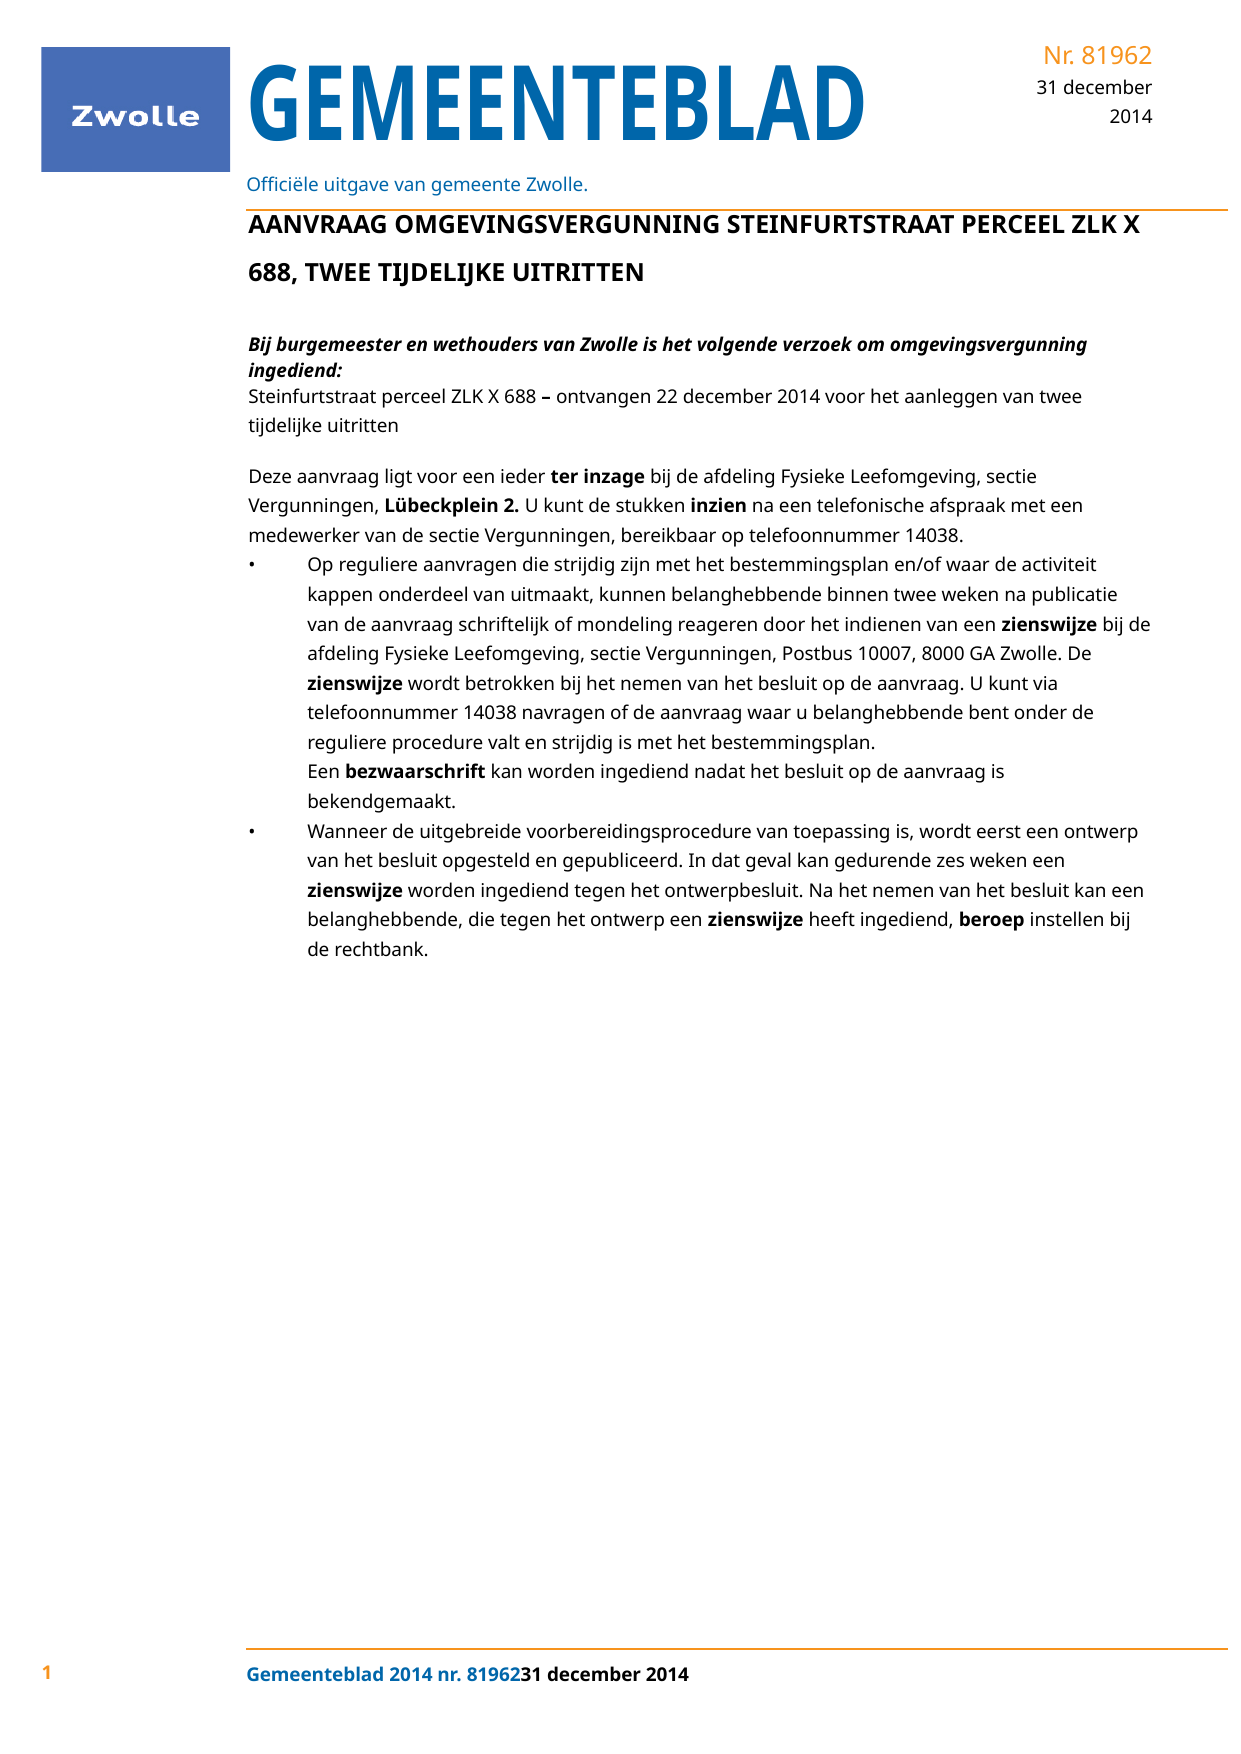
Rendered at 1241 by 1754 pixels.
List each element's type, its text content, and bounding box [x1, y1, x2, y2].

list Op reguliere aanvragen die strijdig zijn met het bestemmingsplan en/of waar de activiteit kappen onderdeel van uitmaakt, kunnen belanghebbende binnen twee weken na publicatie van de aanvraag schriftelijk of mondeling reageren door het indienen van een zienswijze bij de afdeling Fysieke Leefomgeving, sectie Vergunningen, Postbus 10007, 8000 GA Zwolle. De zienswijze wordt betrokken bij het nemen van het besluit op de aanvraag. U kunt via telefoonnummer 14038 navragen of de aanvraag waar u belanghebbende bent onder de reguliere procedure valt en strijdig is met het bestemmingsplan. [248, 552, 1152, 755]
picture [41, 47, 231, 172]
text Bij burgemeester en wethouders van Zwolle is het volgende verzoek om omgevingsvergunning ingediend: [248, 331, 1152, 383]
list Een bezwaarschrift kan worden ingediend nadat het besluit op de aanvraag is bekendgemaakt. [248, 759, 1152, 814]
text AANVRAAG OMGEVINGSVERGUNNING STEINFURTSTRAAT PERCEEL ZLK X 688, TWEE TIJDELIJKE UITRITTEN [248, 211, 1152, 288]
text Steinfurtstraat perceel ZLK X 688 – ontvangen 22 december 2014 voor het aanleggen van twee tijdelijke uitritten [248, 383, 1152, 438]
text Deze aanvraag ligt voor een ieder ter inzage bij de afdeling Fysieke Leefomgeving, sectie Vergunningen, Lübeckplein 2. U kunt de stukken inzien na een telefonische afspraak met een medewerker van de sectie Vergunningen, bereikbaar op telefoonnummer 14038. [248, 463, 1152, 548]
list Wanneer de uitgebreide voorbereidingsprocedure van toepassing is, wordt eerst een ontwerp van het besluit opgesteld en gepubliceerd. In dat geval kan gedurende zes weken een zienswijze worden ingediend tegen het ontwerpbesluit. Na het nemen van het besluit kan een belanghebbende, die tegen het ontwerp een zienswijze heeft ingediend, beroep instellen bij de rechtbank. [248, 818, 1152, 962]
